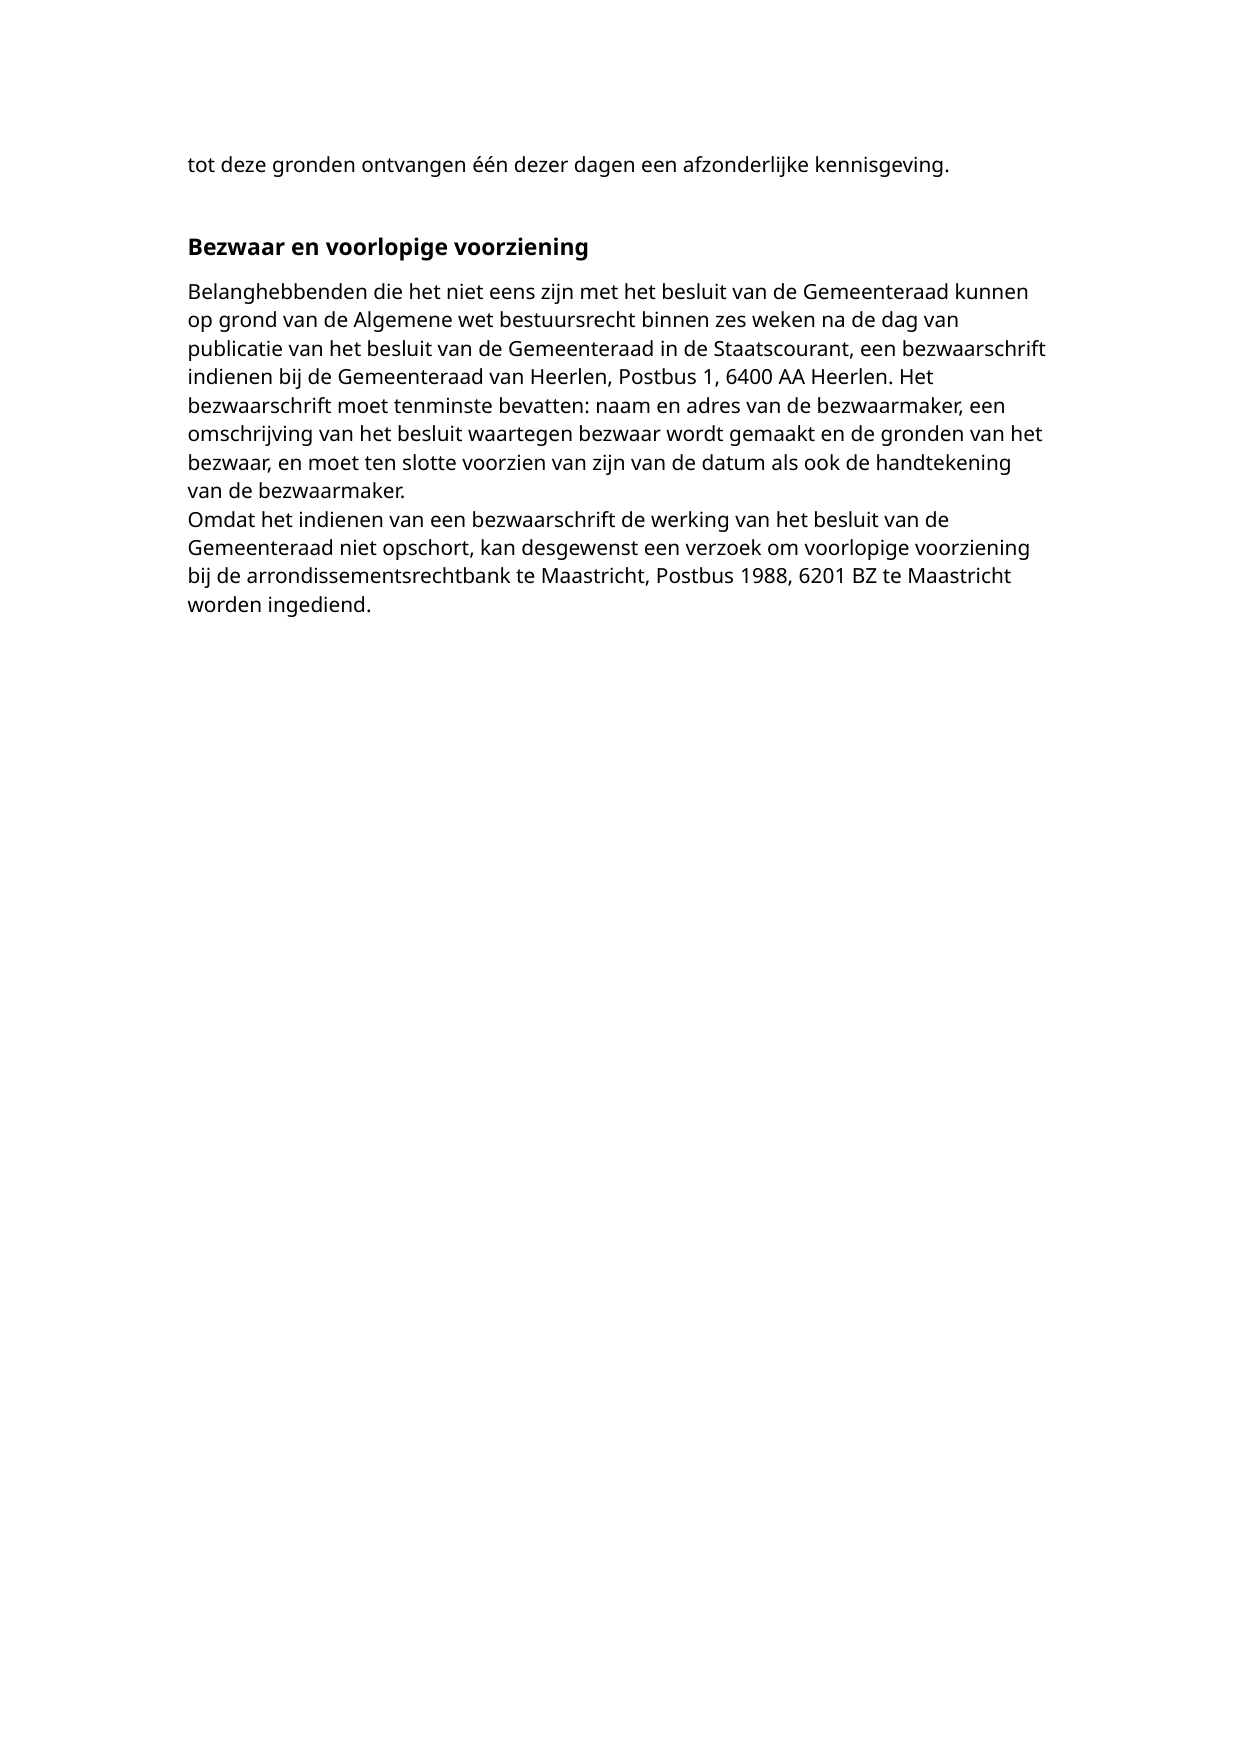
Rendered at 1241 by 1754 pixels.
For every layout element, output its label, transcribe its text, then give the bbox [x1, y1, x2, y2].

subtitle Bezwaar en voorlopige voorziening [187, 231, 1053, 262]
text tot deze gronden ontvangen één dezer dagen een afzonderlijke kennisgeving. [187, 150, 1053, 178]
text Belanghebbenden die het niet eens zijn met het besluit van de Gemeenteraad kunnen op grond van de Algemene wet bestuursrecht binnen zes weken na de dag van publicatie van het besluit van de Gemeenteraad in de Staatscourant, een bezwaarschrift indienen bij de Gemeenteraad van Heerlen, Postbus 1, 6400 AA Heerlen. Het bezwaarschrift moet tenminste bevatten: naam en adres van de bezwaarmaker, een omschrijving van het besluit waartegen bezwaar wordt gemaakt en de gronden van het bezwaar, en moet ten slotte voorzien van zijn van de datum als ook de handtekening van de bezwaarmaker. [187, 277, 1053, 505]
text Omdat het indienen van een bezwaarschrift de werking van het besluit van de Gemeenteraad niet opschort, kan desgewenst een verzoek om voorlopige voorziening bij de arrondissementsrechtbank te Maastricht, Postbus 1988, 6201 BZ te Maastricht worden ingediend. [187, 505, 1053, 618]
